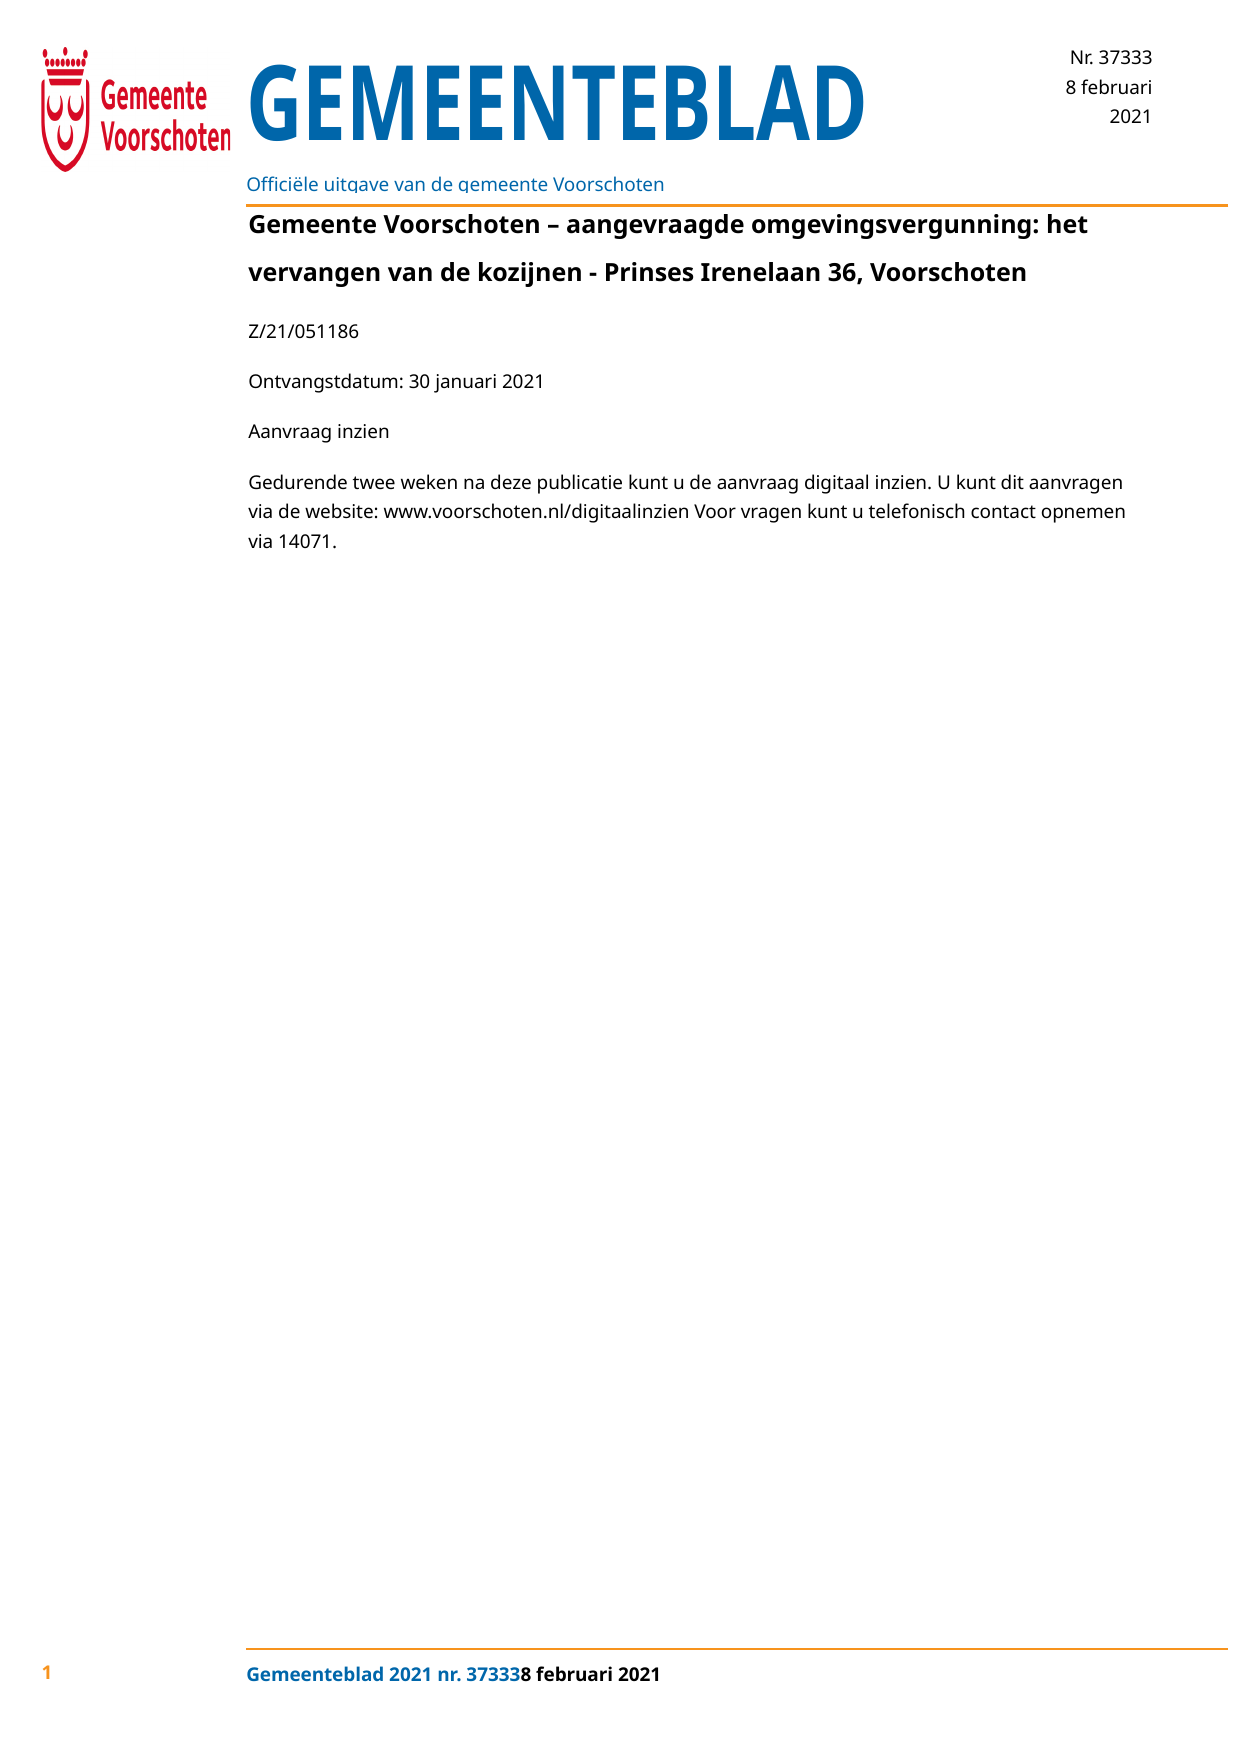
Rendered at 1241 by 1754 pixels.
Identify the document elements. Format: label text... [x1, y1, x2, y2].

picture [41, 47, 231, 172]
text Gedurende twee weken na deze publicatie kunt u de aanvraag digitaal inzien. U kunt dit aanvragen via de website: www.voorschoten.nl/digitaalinzien Voor vragen kunt u telefonisch contact opnemen via 14071. [248, 469, 1152, 554]
text Aanvraag inzien [248, 419, 1152, 444]
text Ontvangstdatum: 30 januari 2021 [248, 368, 1152, 394]
text Z/21/051186 [248, 318, 1152, 344]
text Gemeente Voorschoten – aangevraagde omgevingsvergunning: het vervangen van de kozijnen - Prinses Irenelaan 36, Voorschoten [248, 207, 1152, 288]
